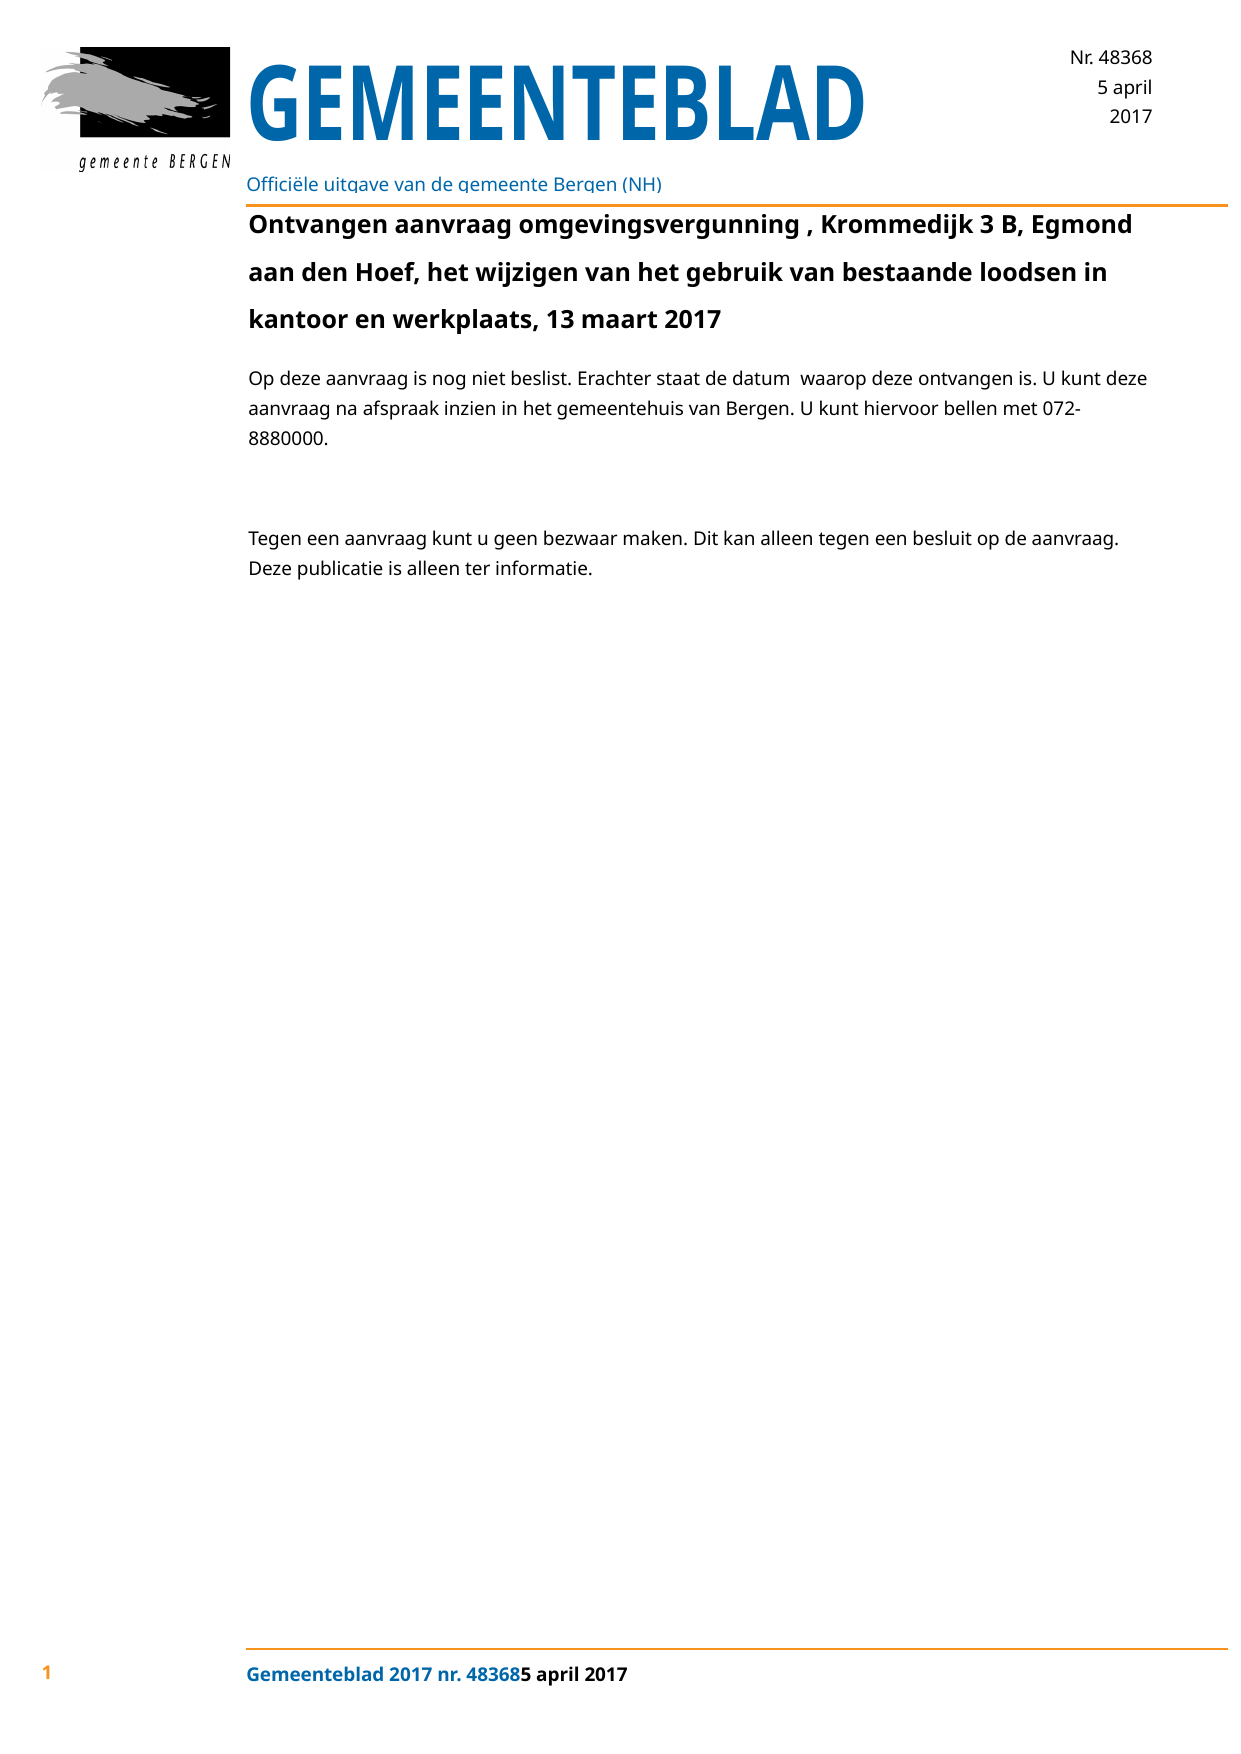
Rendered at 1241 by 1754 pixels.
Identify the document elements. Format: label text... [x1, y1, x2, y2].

text Ontvangen aanvraag omgevingsvergunning , Krommedijk 3 B, Egmond aan den Hoef, het wijzigen van het gebruik van bestaande loodsen in kantoor en werkplaats, 13 maart 2017 [248, 207, 1152, 336]
picture [41, 47, 231, 172]
text Op deze aanvraag is nog niet beslist. Erachter staat de datum waarop deze ontvangen is. U kunt deze aanvraag na afspraak inzien in het gemeentehuis van Bergen. U kunt hiervoor bellen met 072-8880000. [248, 366, 1152, 450]
text Tegen een aanvraag kunt u geen bezwaar maken. Dit kan alleen tegen een besluit op de aanvraag. Deze publicatie is alleen ter informatie. [248, 526, 1152, 581]
